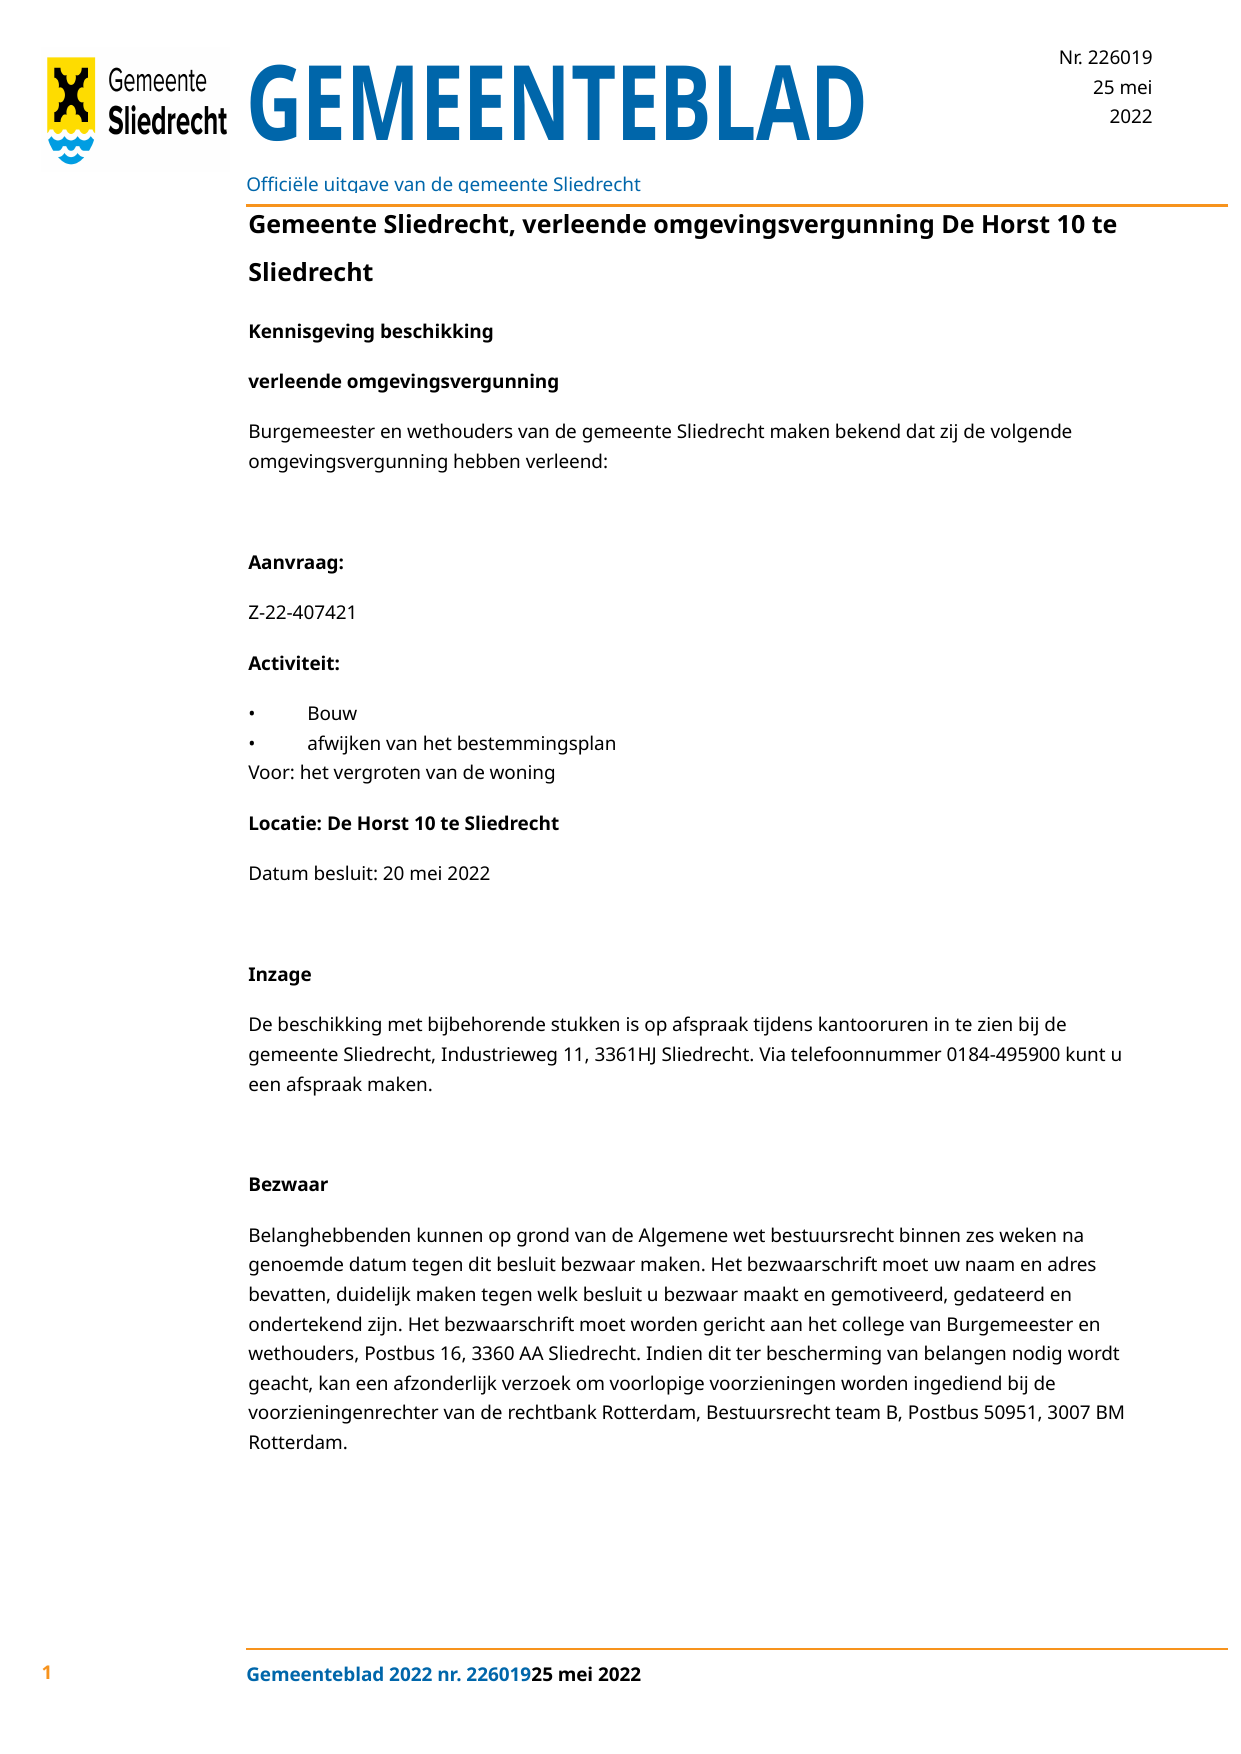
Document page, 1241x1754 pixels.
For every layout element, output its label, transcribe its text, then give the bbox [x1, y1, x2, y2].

list afwijken van het bestemmingsplan [248, 730, 1152, 756]
text Datum besluit: 20 mei 2022 [248, 860, 1152, 886]
list Bouw [248, 700, 1152, 726]
text Z-22-407421 [248, 599, 1152, 625]
text Gemeente Sliedrecht, verleende omgevingsvergunning De Horst 10 te Sliedrecht [248, 207, 1152, 288]
picture [41, 47, 231, 172]
text Belanghebbenden kunnen op grond van de Algemene wet bestuursrecht binnen zes weken na genoemde datum tegen dit besluit bezwaar maken. Het bezwaarschrift moet uw naam en adres bevatten, duidelijk maken tegen welk besluit u bezwaar maakt en gemotiveerd, gedateerd en ondertekend zijn. Het bezwaarschrift moet worden gericht aan het college van Burgemeester en wethouders, Postbus 16, 3360 AA Sliedrecht. Indien dit ter bescherming van belangen nodig wordt geacht, kan een afzonderlijk verzoek om voorlopige voorzieningen worden ingediend bij de voorzieningenrechter van de rechtbank Rotterdam, Bestuursrecht team B, Postbus 50951, 3007 BM Rotterdam. [248, 1222, 1152, 1455]
text Kennisgeving beschikking [248, 318, 1152, 344]
text Aanvraag: [248, 549, 1152, 575]
text De beschikking met bijbehorende stukken is op afspraak tijdens kantooruren in te zien bij de gemeente Sliedrecht, Industrieweg 11, 3361HJ Sliedrecht. Via telefoonnummer 0184-495900 kunt u een afspraak maken. [248, 1012, 1152, 1097]
text Activiteit: [248, 650, 1152, 676]
text verleende omgevingsvergunning [248, 368, 1152, 394]
text Inzage [248, 961, 1152, 987]
text Bezwaar [248, 1172, 1152, 1197]
text Locatie: De Horst 10 te Sliedrecht [248, 810, 1152, 836]
text Burgemeester en wethouders van de gemeente Sliedrecht maken bekend dat zij de volgende omgevingsvergunning hebben verleend: [248, 419, 1152, 474]
text Voor: het vergroten van de woning [248, 759, 1152, 785]
